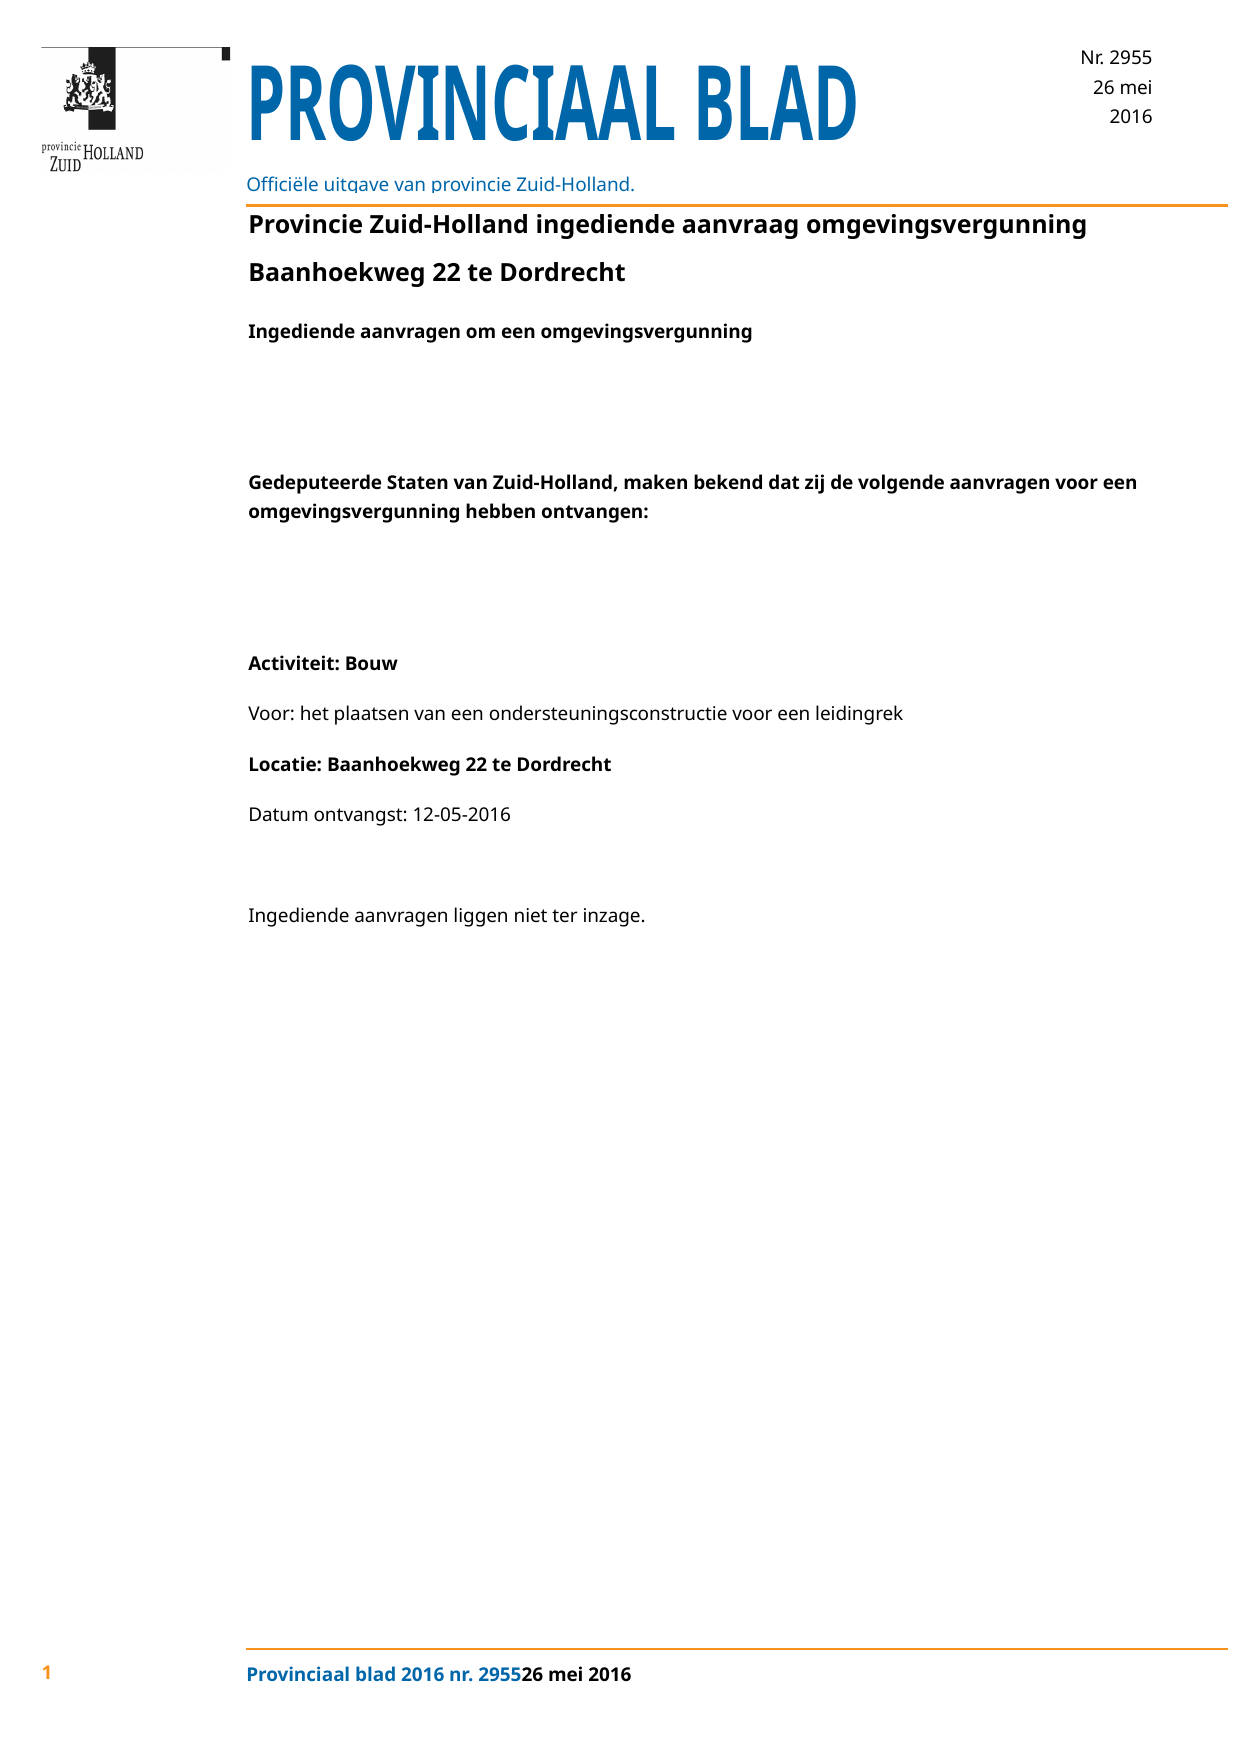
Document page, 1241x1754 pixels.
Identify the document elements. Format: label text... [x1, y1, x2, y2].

text Ingediende aanvragen om een omgevingsvergunning [248, 318, 1152, 344]
text Voor: het plaatsen van een ondersteuningsconstructie voor een leidingrek [248, 700, 1152, 726]
picture [41, 47, 231, 172]
text Ingediende aanvragen liggen niet ter inzage. [248, 902, 1152, 928]
text Provincie Zuid-Holland ingediende aanvraag omgevingsvergunning Baanhoekweg 22 te Dordrecht [248, 207, 1152, 288]
text Locatie: Baanhoekweg 22 te Dordrecht [248, 751, 1152, 777]
text Datum ontvangst: 12-05-2016 [248, 801, 1152, 827]
text Gedeputeerde Staten van Zuid-Holland, maken bekend dat zij de volgende aanvragen voor een omgevingsvergunning hebben ontvangen: [248, 469, 1152, 524]
text Activiteit: Bouw [248, 650, 1152, 676]
